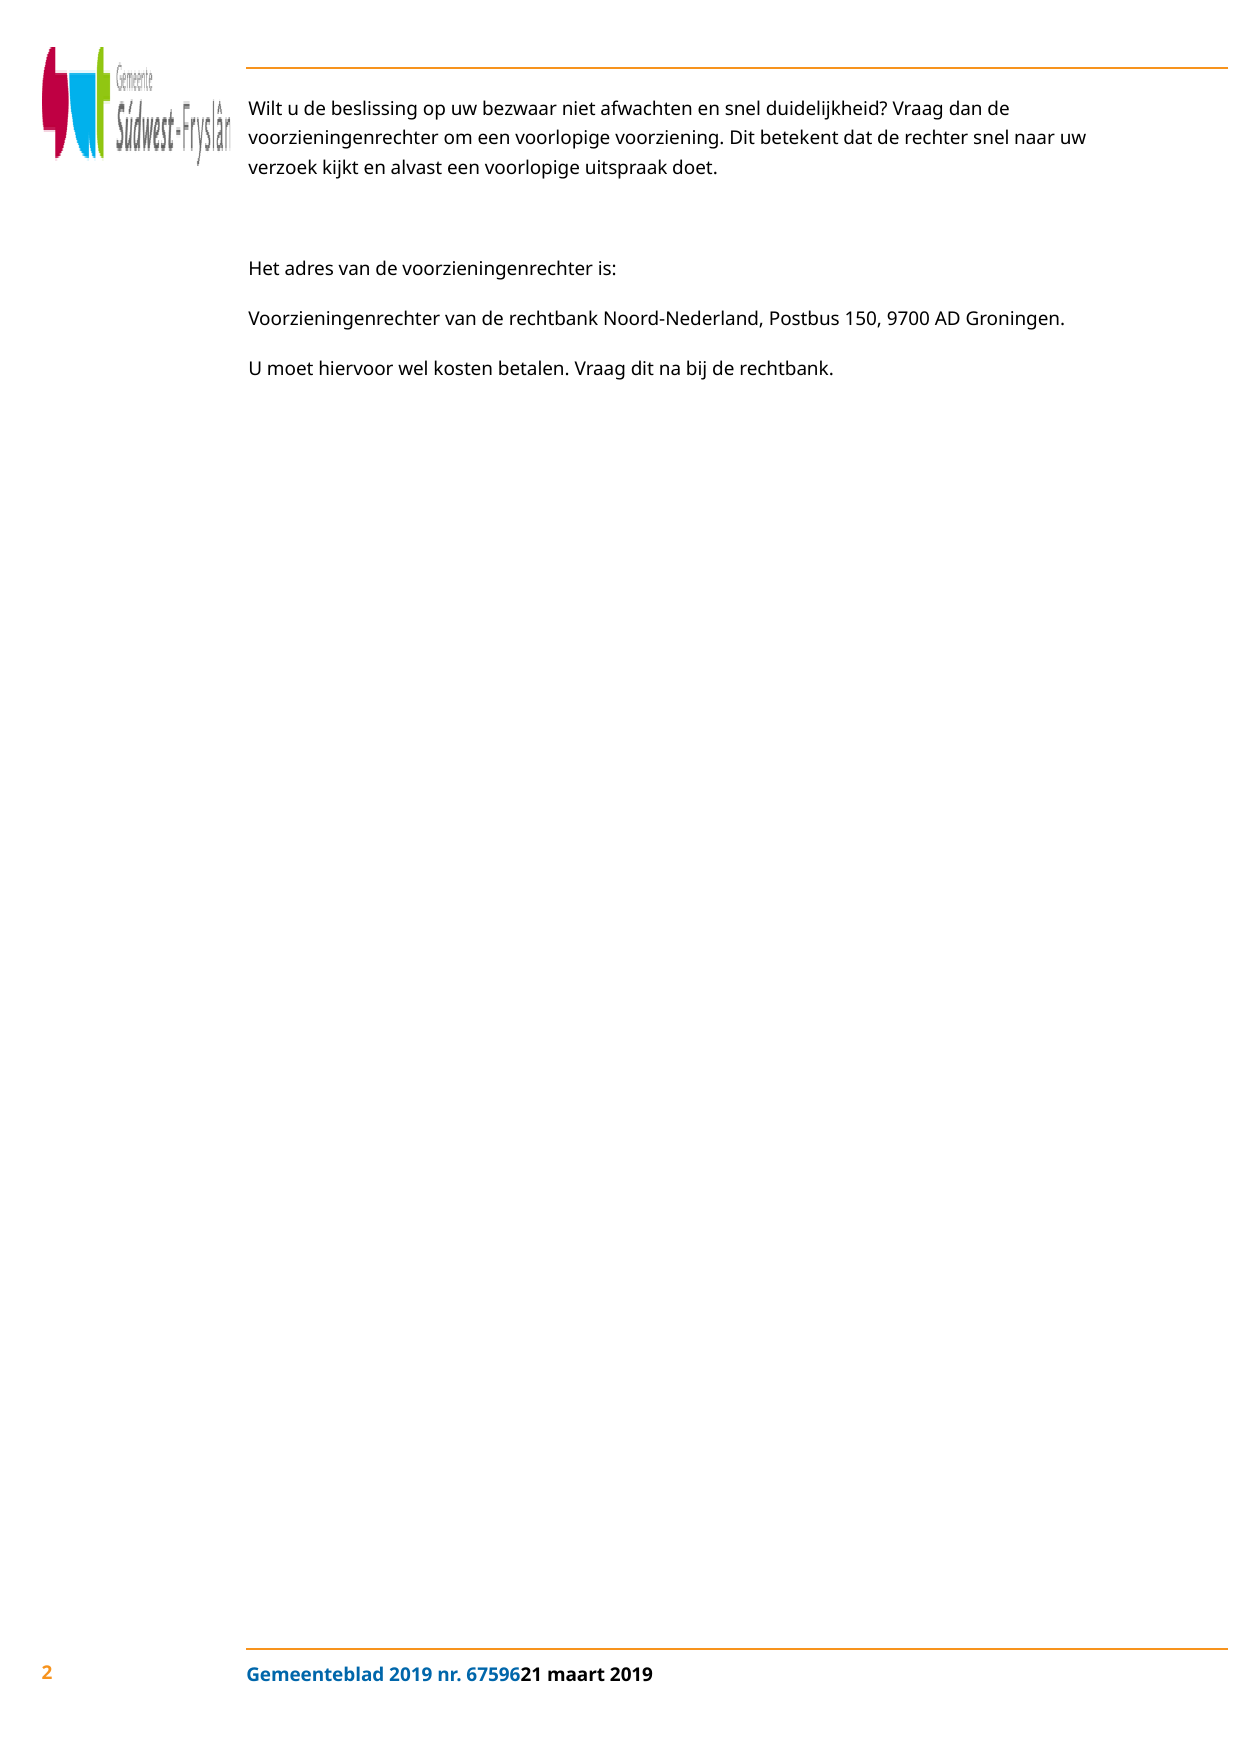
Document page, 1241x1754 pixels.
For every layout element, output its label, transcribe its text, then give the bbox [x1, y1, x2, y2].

text Het adres van de voorzieningenrechter is: [248, 255, 1152, 281]
picture [41, 47, 231, 172]
text U moet hiervoor wel kosten betalen. Vraag dit na bij de rechtbank. [248, 356, 1152, 381]
text Voorzieningenrechter van de rechtbank Noord-Nederland, Postbus 150, 9700 AD Groningen. [248, 305, 1152, 331]
text Wilt u de beslissing op uw bezwaar niet afwachten en snel duidelijkheid? Vraag dan de voorzieningenrechter om een voorlopige voorziening. Dit betekent dat de rechter snel naar uw verzoek kijkt en alvast een voorlopige uitspraak doet. [248, 95, 1152, 180]
